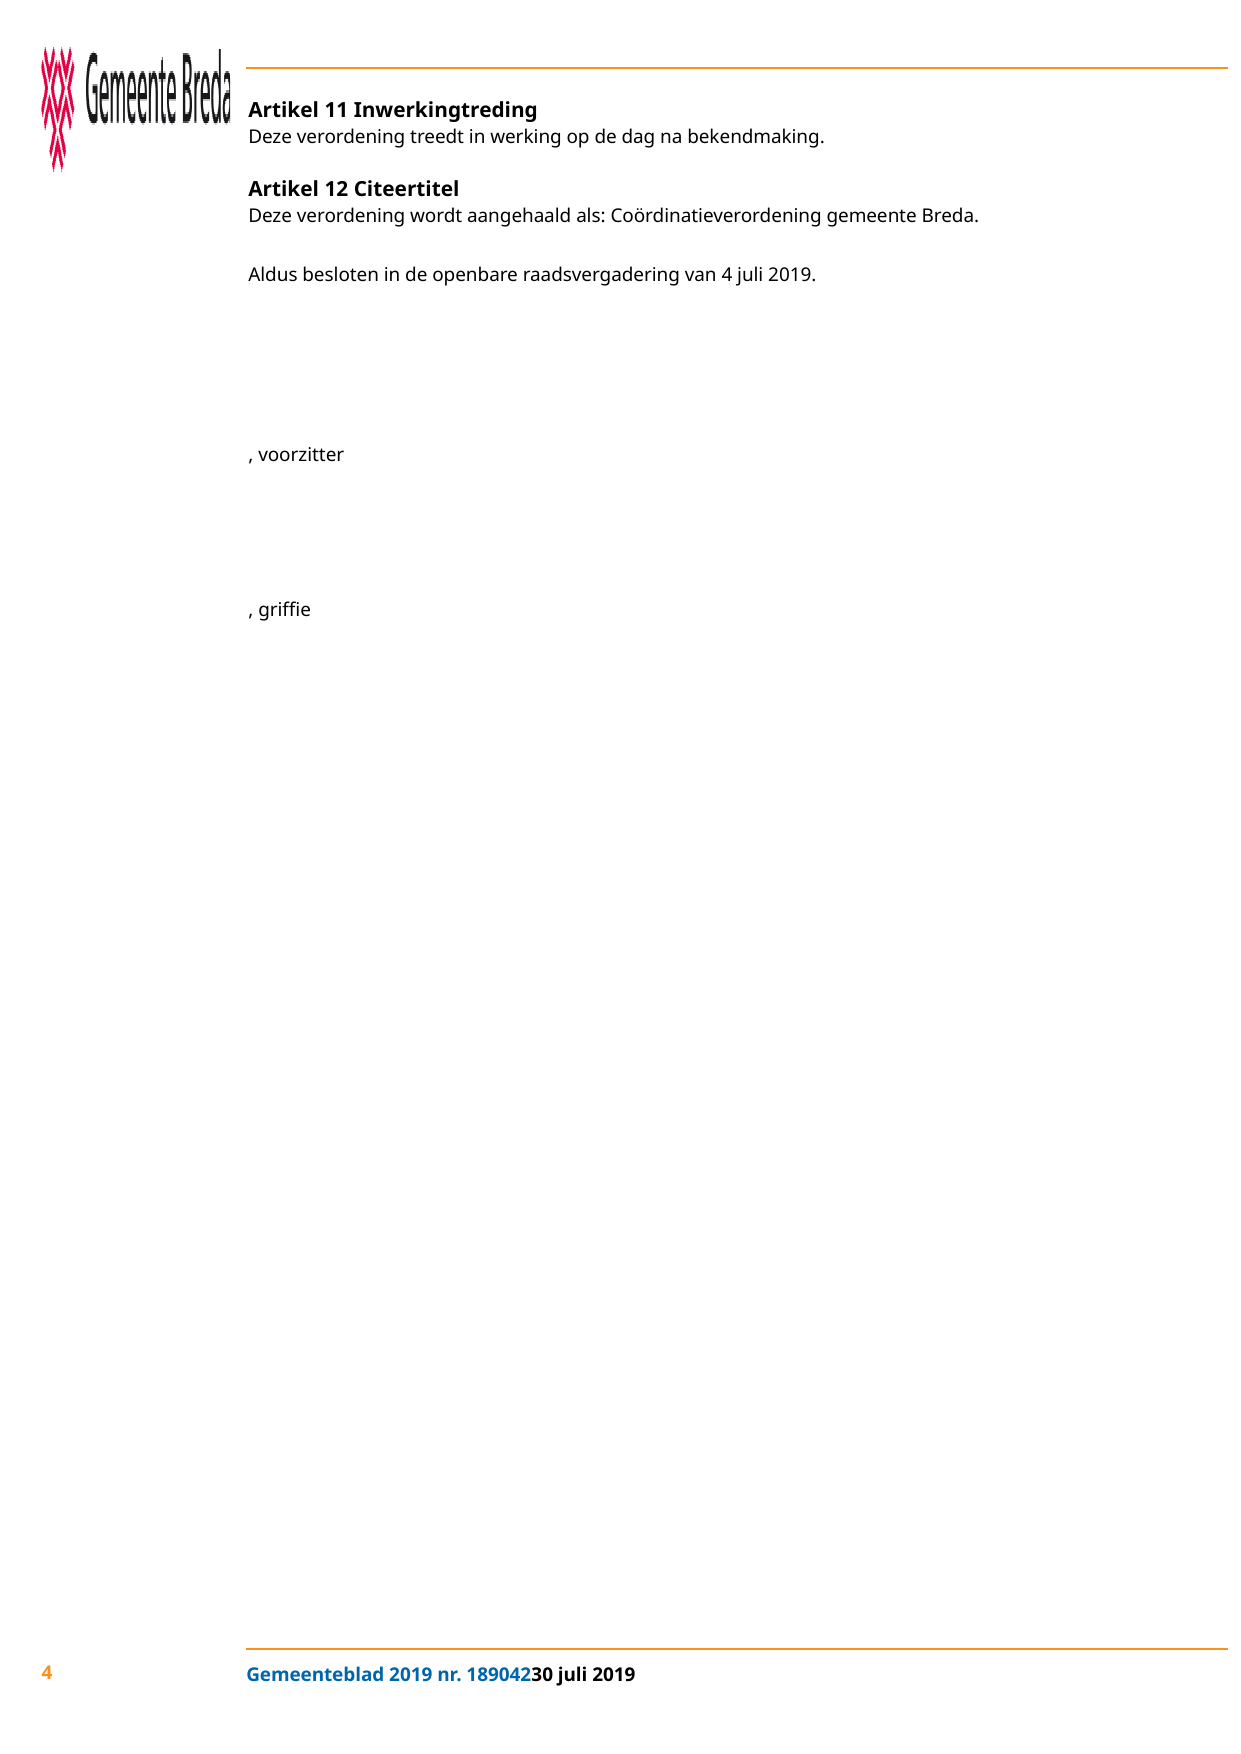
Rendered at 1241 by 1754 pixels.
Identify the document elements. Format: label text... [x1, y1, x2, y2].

text Deze verordening treedt in werking op de dag na bekendmaking. [248, 123, 1152, 149]
text , griffie [248, 596, 1152, 621]
picture [41, 47, 231, 172]
text , voorzitter [248, 441, 1152, 467]
text Deze verordening wordt aangehaald als: Coördinatieverordening gemeente Breda. [248, 202, 1152, 228]
text Artikel 11 Inwerkingtreding [248, 95, 1152, 123]
text Artikel 12 Citeertitel [248, 174, 1152, 202]
text Aldus besloten in de openbare raadsvergadering van 4 juli 2019. [248, 261, 1152, 287]
